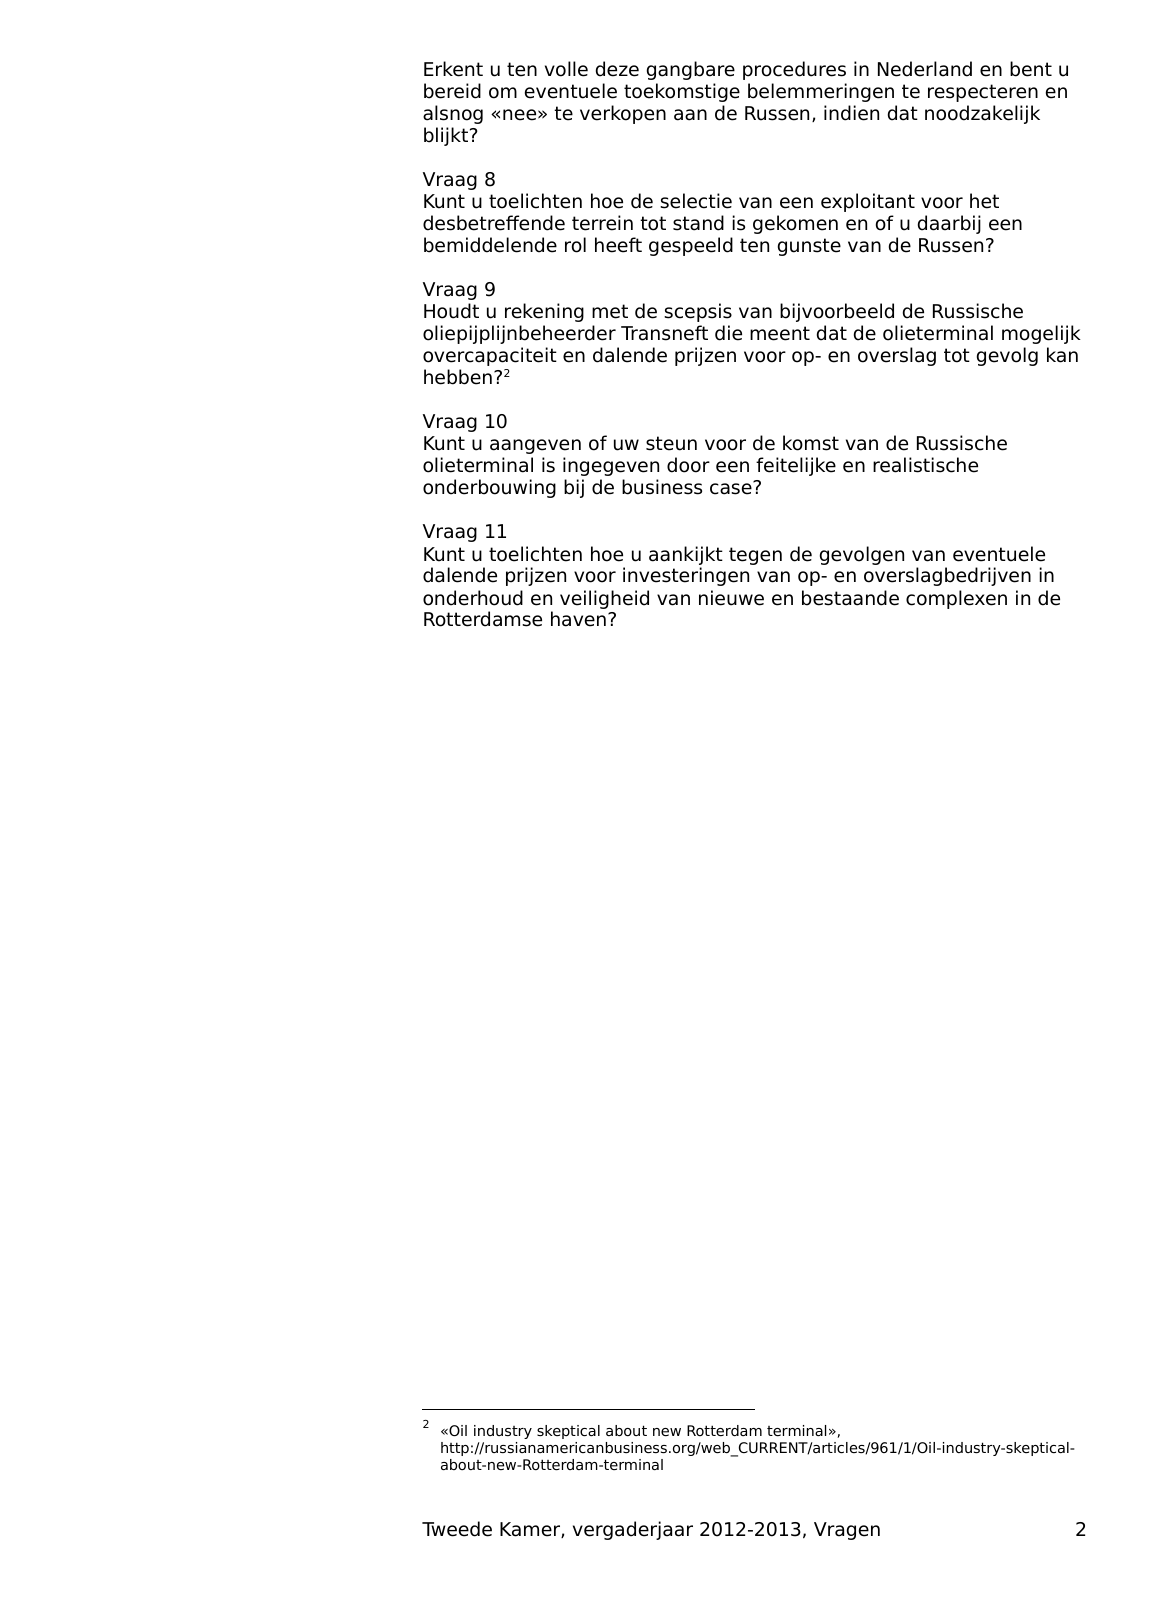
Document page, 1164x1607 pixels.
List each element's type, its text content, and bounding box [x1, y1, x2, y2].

text Kunt u toelichten hoe u aankijkt tegen de gevolgen van eventuele dalende prijzen voor investeringen van op- en overslagbedrijven in onderhoud en veiligheid van nieuwe en bestaande complexen in de Rotterdamse haven? [422, 543, 1087, 631]
text Vraag 9 [422, 279, 1087, 301]
text Vraag 11 [422, 521, 1087, 543]
text Houdt u rekening met de scepsis van bijvoorbeeld de Russische oliepijplijnbeheerder Transneft die meent dat de olieterminal mogelijk overcapaciteit en dalende prijzen voor op- en overslag tot gevolg kan hebben? [422, 301, 1087, 389]
text Erkent u ten volle deze gangbare procedures in Nederland en bent u bereid om eventuele toekomstige belemmeringen te respecteren en alsnog «nee» te verkopen aan de Russen, indien dat noodzakelijk blijkt? [422, 59, 1087, 147]
text Kunt u toelichten hoe de selectie van een exploitant voor het desbetreffende terrein tot stand is gekomen en of u daarbij een bemiddelende rol heeft gespeeld ten gunste van de Russen? [422, 191, 1087, 257]
text Vraag 10 [422, 411, 1087, 433]
text Vraag 8 [422, 169, 1087, 191]
text Kunt u aangeven of uw steun voor de komst van de Russische olieterminal is ingegeven door een feitelijke en realistische onderbouwing bij de business case? [422, 433, 1087, 499]
text «Oil industry skeptical about new Rotterdam terminal», http://russianamericanbusiness.org/web_CURRENT/articles/961/1/Oil-industry-skeptical-about-new-Rotterdam-terminal [422, 1418, 1087, 1474]
